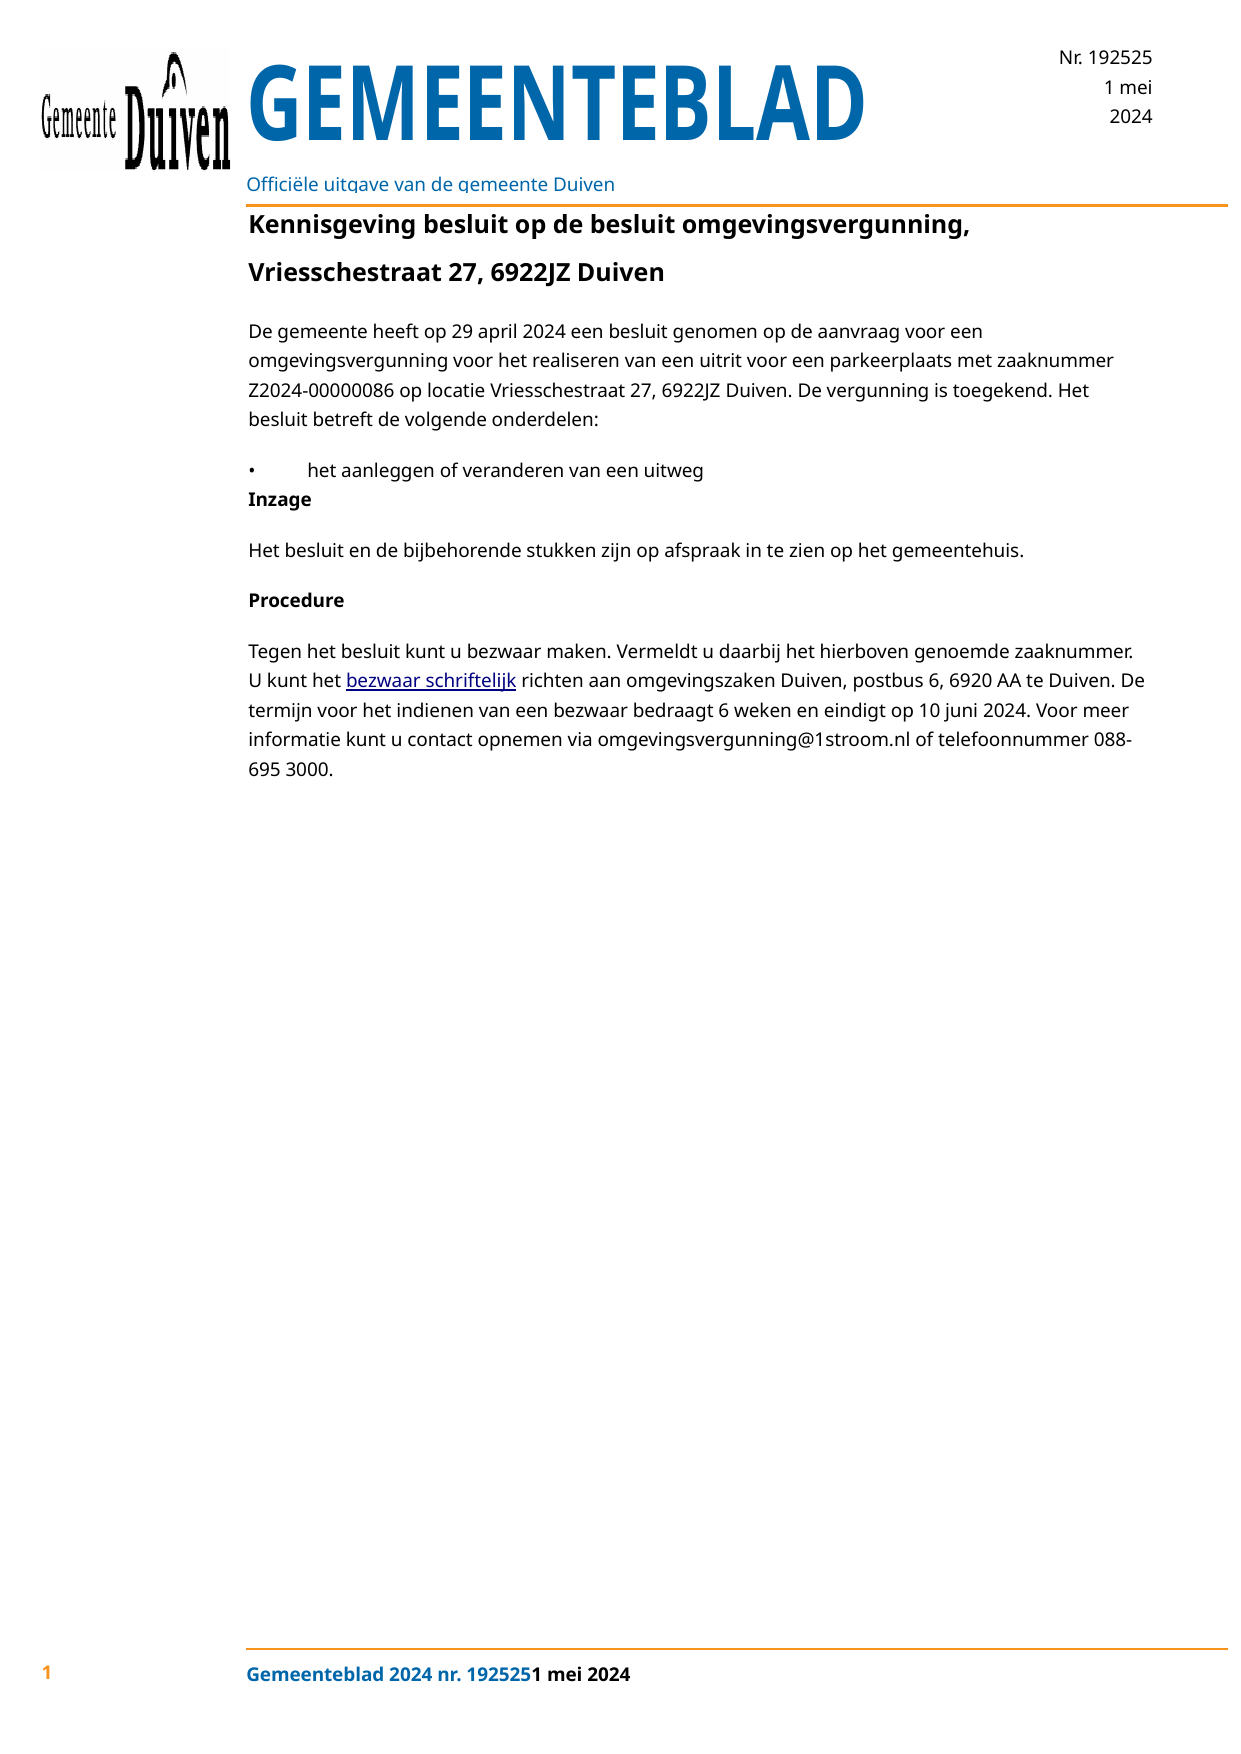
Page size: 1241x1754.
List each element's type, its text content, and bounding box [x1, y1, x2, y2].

text De gemeente heeft op 29 april 2024 een besluit genomen op de aanvraag voor een omgevingsvergunning voor het realiseren van een uitrit voor een parkeerplaats met zaaknummer Z2024-00000086 op locatie Vriesschestraat 27, 6922JZ Duiven. De vergunning is toegekend. Het besluit betreft de volgende onderdelen: [248, 318, 1152, 432]
list het aanleggen of veranderen van een uitweg [248, 457, 1152, 483]
text Inzage [248, 487, 1152, 512]
text Het besluit en de bijbehorende stukken zijn op afspraak in te zien op het gemeentehuis. [248, 537, 1152, 563]
text Tegen het besluit kunt u bezwaar maken. Vermeldt u daarbij het hierboven genoemde zaaknummer. U kunt het bezwaar schriftelijk richten aan omgevingszaken Duiven, postbus 6, 6920 AA te Duiven. De termijn voor het indienen van een bezwaar bedraagt 6 weken en eindigt op 10 juni 2024. Voor meer informatie kunt u contact opnemen via omgevingsvergunning@1stroom.nl of telefoonnummer 088-695 3000. [248, 638, 1152, 782]
text Procedure [248, 587, 1152, 613]
picture [41, 47, 231, 172]
text Kennisgeving besluit op de besluit omgevingsvergunning, Vriesschestraat 27, 6922JZ Duiven [248, 207, 1152, 288]
